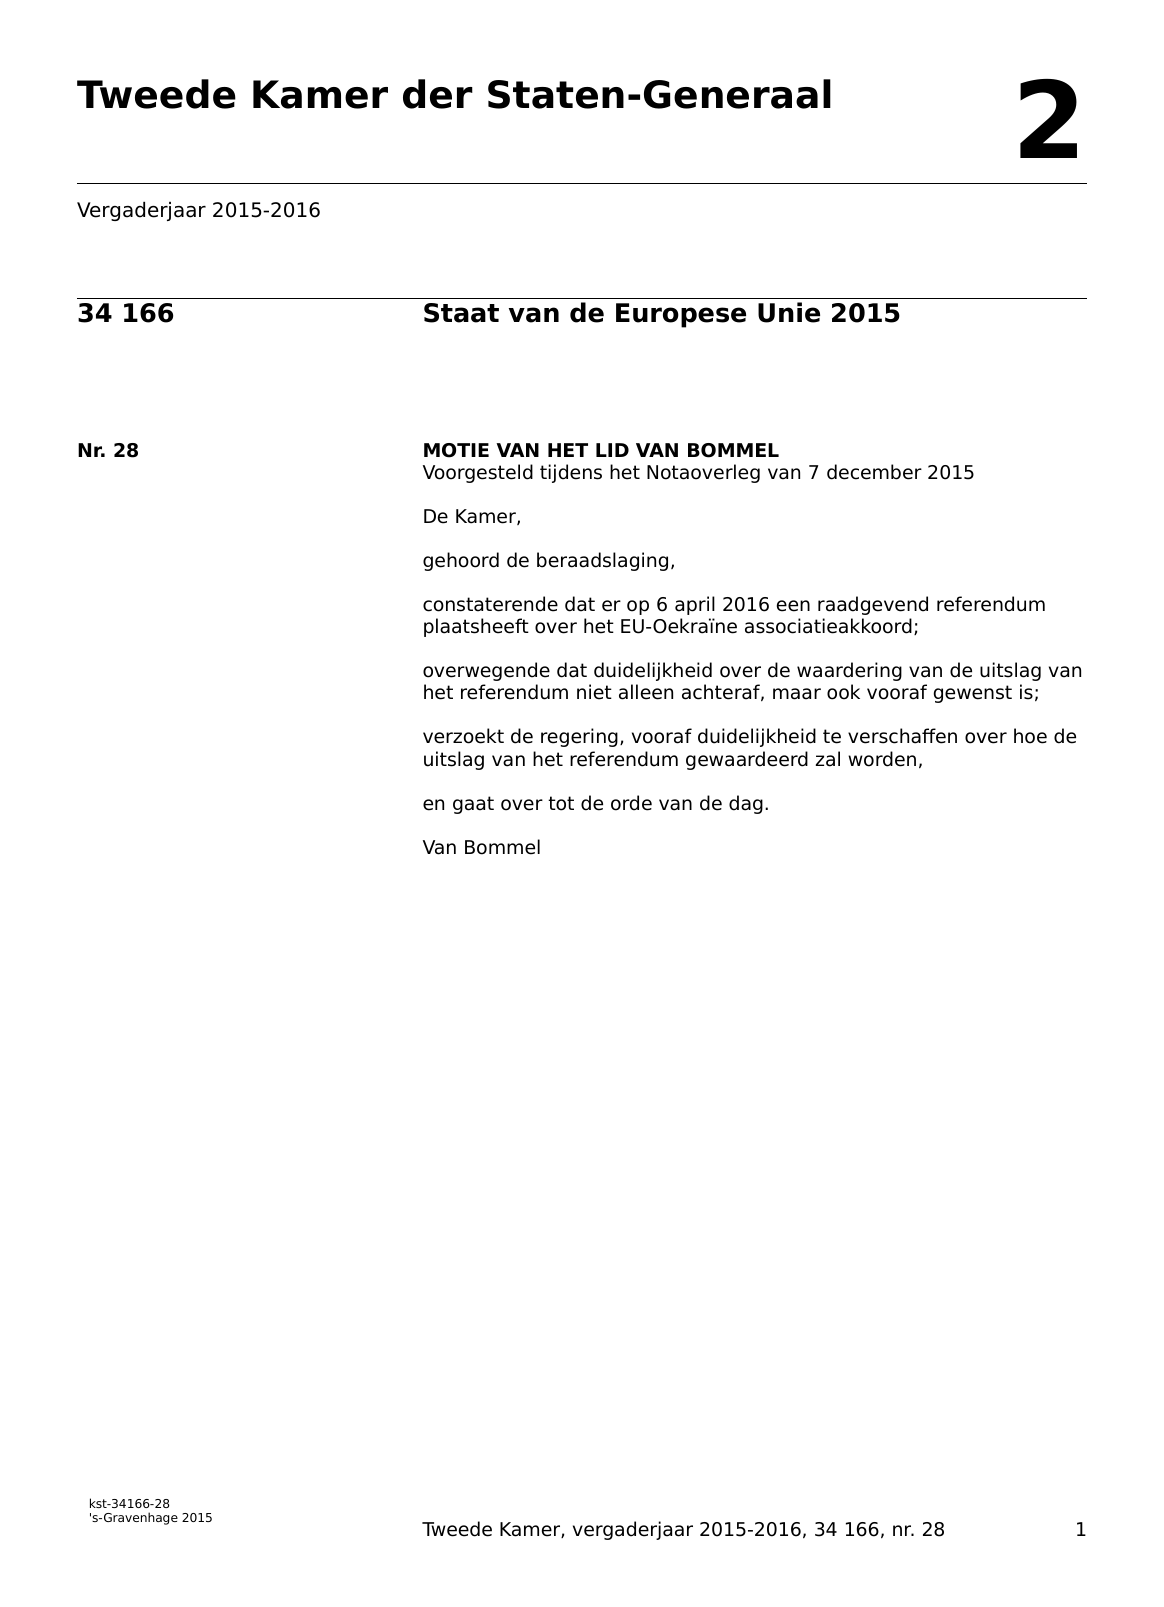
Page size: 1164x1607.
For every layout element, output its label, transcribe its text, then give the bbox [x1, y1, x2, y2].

text verzoekt de regering, vooraf duidelijkheid te verschaffen over hoe de uitslag van het referendum gewaardeerd zal worden, [422, 726, 1087, 770]
text Van Bommel [422, 837, 1087, 859]
table_header Tweede Kamer der Staten-Generaal [77, 59, 886, 183]
text constaterende dat er op 6 april 2016 een raadgevend referendum plaatsheeft over het EU-Oekraïne associatieakkoord; [422, 594, 1087, 638]
table_header 2 [886, 59, 1087, 183]
subtitle Nr. 28 MOTIE VAN HET LID VAN BOMMEL [77, 440, 1087, 462]
text 's-Gravenhage 2015 [88, 1511, 323, 1525]
text gehoord de beraadslaging, [422, 550, 1087, 572]
text Voorgesteld tijdens het Notaoverleg van 7 december 2015 [422, 462, 1087, 484]
subtitle 34 166 Staat van de Europese Unie 2015 [77, 299, 1087, 329]
table_cell Vergaderjaar 2015-2016 [77, 184, 1087, 298]
text overwegende dat duidelijkheid over de waardering van de uitslag van het referendum niet alleen achteraf, maar ook vooraf gewenst is; [422, 660, 1087, 704]
text kst-34166-28 [88, 1497, 323, 1511]
text en gaat over tot de orde van de dag. [422, 793, 1087, 814]
text De Kamer, [422, 506, 1087, 528]
